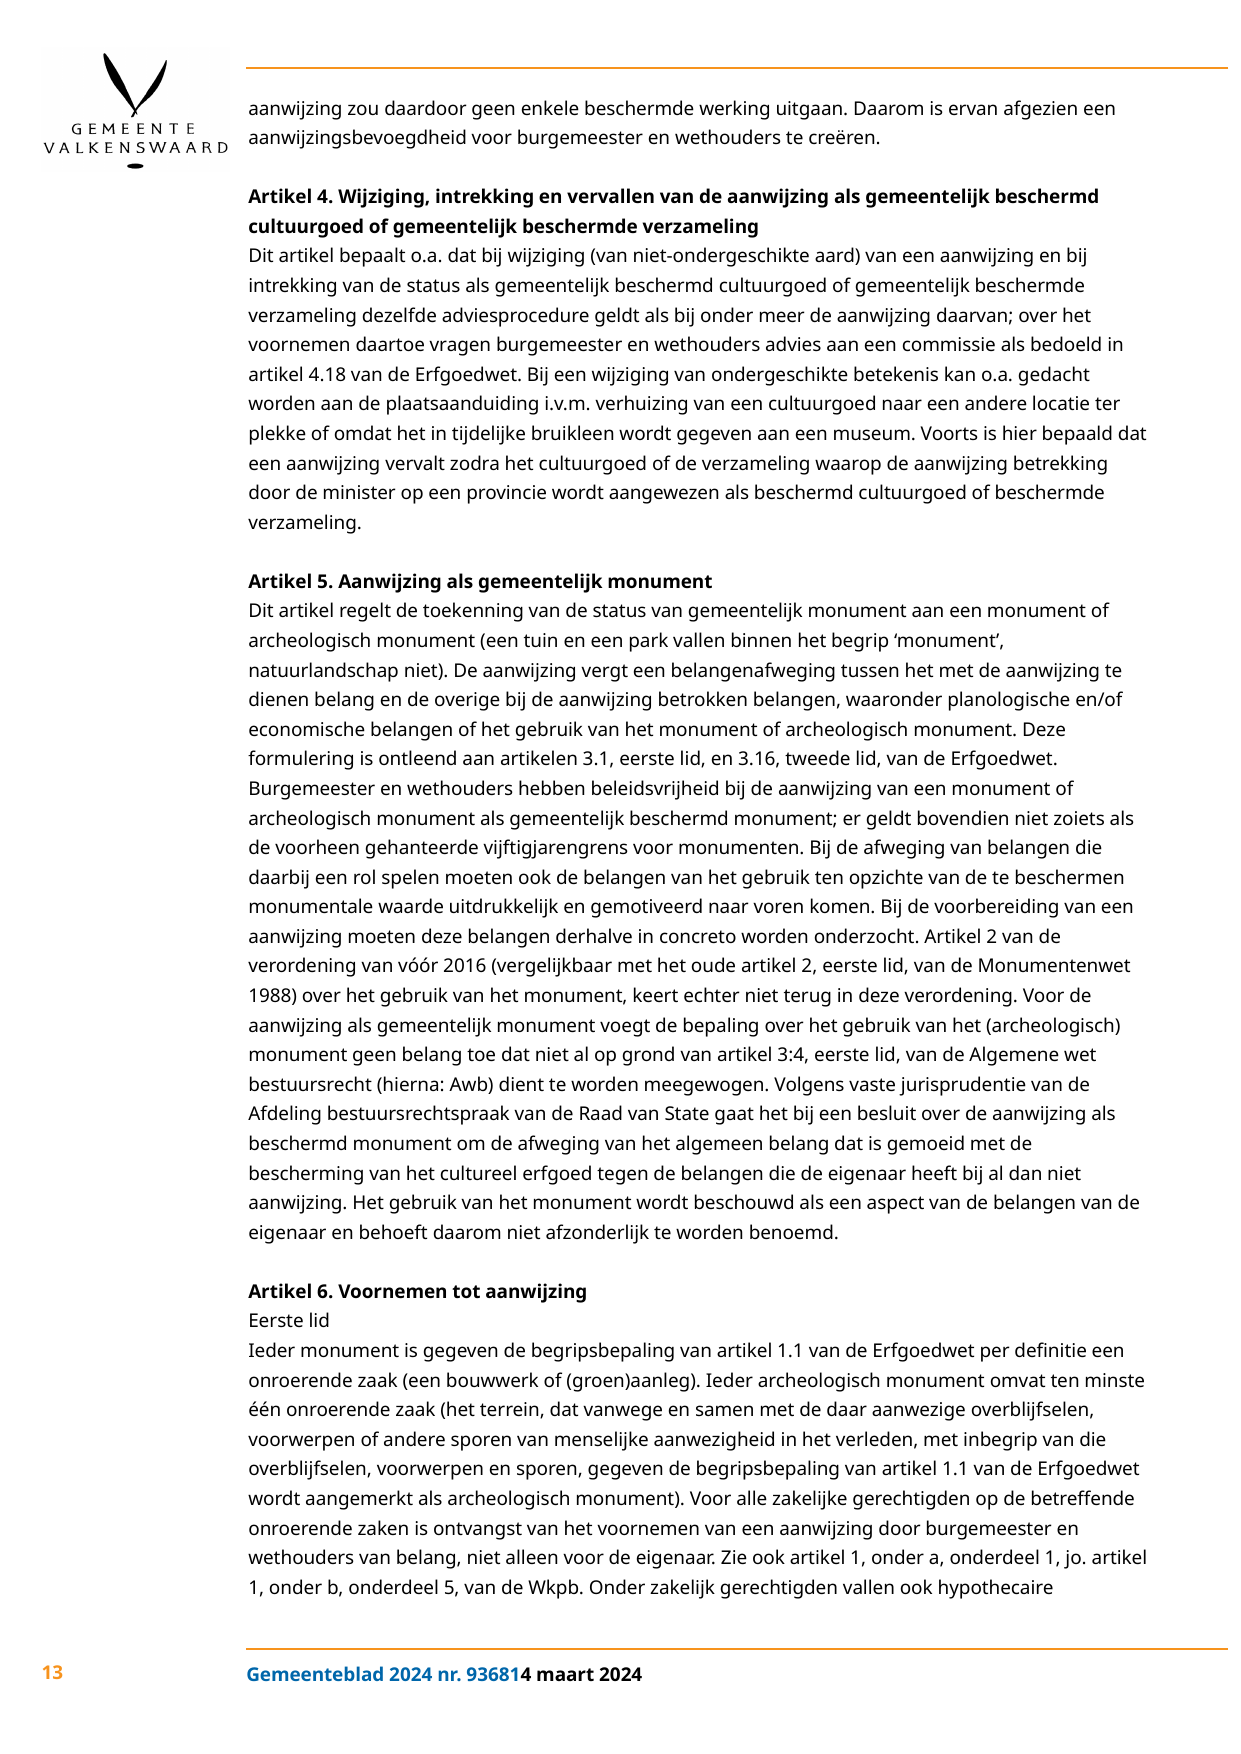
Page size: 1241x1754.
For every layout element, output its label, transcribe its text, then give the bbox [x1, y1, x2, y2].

text Dit artikel regelt de toekenning van de status van gemeentelijk monument aan een monument of archeologisch monument (een tuin en een park vallen binnen het begrip ‘monument’, natuurlandschap niet). De aanwijzing vergt een belangenafweging tussen het met de aanwijzing te dienen belang en de overige bij de aanwijzing betrokken belangen, waaronder planologische en/of economische belangen of het gebruik van het monument of archeologisch monument. Deze formulering is ontleend aan artikelen 3.1, eerste lid, en 3.16, tweede lid, van de Erfgoedwet. [248, 598, 1152, 771]
text aanwijzing zou daardoor geen enkele beschermde werking uitgaan. Daarom is ervan afgezien een aanwijzingsbevoegdheid voor burgemeester en wethouders te creëren. [248, 95, 1152, 150]
text Eerste lid [248, 1308, 1152, 1333]
text Artikel 5. Aanwijzing als gemeentelijk monument [248, 568, 1152, 594]
text Artikel 6. Voornemen tot aanwijzing [248, 1278, 1152, 1304]
text Artikel 4. Wijziging, intrekking en vervallen van de aanwijzing als gemeentelijk beschermd cultuurgoed of gemeentelijk beschermde verzameling [248, 183, 1152, 239]
picture [41, 47, 231, 172]
text Dit artikel bepaalt o.a. dat bij wijziging (van niet-ondergeschikte aard) van een aanwijzing en bij intrekking van de status als gemeentelijk beschermd cultuurgoed of gemeentelijk beschermde verzameling dezelfde adviesprocedure geldt als bij onder meer de aanwijzing daarvan; over het voornemen daartoe vragen burgemeester en wethouders advies aan een commissie als bedoeld in artikel 4.18 van de Erfgoedwet. Bij een wijziging van ondergeschikte betekenis kan o.a. gedacht worden aan de plaatsaanduiding i.v.m. verhuizing van een cultuurgoed naar een andere locatie ter plekke of omdat het in tijdelijke bruikleen wordt gegeven aan een museum. Voorts is hier bepaald dat een aanwijzing vervalt zodra het cultuurgoed of de verzameling waarop de aanwijzing betrekking door de minister op een provincie wordt aangewezen als beschermd cultuurgoed of beschermde verzameling. [248, 243, 1152, 535]
text Ieder monument is gegeven de begripsbepaling van artikel 1.1 van de Erfgoedwet per definitie een onroerende zaak (een bouwwerk of (groen)aanleg). Ieder archeologisch monument omvat ten minste één onroerende zaak (het terrein, dat vanwege en samen met de daar aanwezige overblijfselen, voorwerpen of andere sporen van menselijke aanwezigheid in het verleden, met inbegrip van die overblijfselen, voorwerpen en sporen, gegeven de begripsbepaling van artikel 1.1 van de Erfgoedwet wordt aangemerkt als archeologisch monument). Voor alle zakelijke gerechtigden op de betreffende onroerende zaken is ontvangst van het voornemen van een aanwijzing door burgemeester en wethouders van belang, niet alleen voor de eigenaar. Zie ook artikel 1, onder a, onderdeel 1, jo. artikel 1, onder b, onderdeel 5, van de Wkpb. Onder zakelijk gerechtigden vallen ook hypothecaire [248, 1337, 1152, 1600]
text Burgemeester en wethouders hebben beleidsvrijheid bij de aanwijzing van een monument of archeologisch monument als gemeentelijk beschermd monument; er geldt bovendien niet zoiets als de voorheen gehanteerde vijftigjarengrens voor monumenten. Bij de afweging van belangen die daarbij een rol spelen moeten ook de belangen van het gebruik ten opzichte van de te beschermen monumentale waarde uitdrukkelijk en gemotiveerd naar voren komen. Bij de voorbereiding van een aanwijzing moeten deze belangen derhalve in concreto worden onderzocht. Artikel 2 van de verordening van vóór 2016 (vergelijkbaar met het oude artikel 2, eerste lid, van de Monumentenwet 1988) over het gebruik van het monument, keert echter niet terug in deze verordening. Voor de aanwijzing als gemeentelijk monument voegt de bepaling over het gebruik van het (archeologisch) monument geen belang toe dat niet al op grond van artikel 3:4, eerste lid, van de Algemene wet bestuursrecht (hierna: Awb) dient te worden meegewogen. Volgens vaste jurisprudentie van de Afdeling bestuursrechtspraak van de Raad van State gaat het bij een besluit over de aanwijzing als beschermd monument om de afweging van het algemeen belang dat is gemoeid met de bescherming van het cultureel erfgoed tegen de belangen die de eigenaar heeft bij al dan niet aanwijzing. Het gebruik van het monument wordt beschouwd als een aspect van de belangen van de eigenaar en behoeft daarom niet afzonderlijk te worden benoemd. [248, 775, 1152, 1245]
